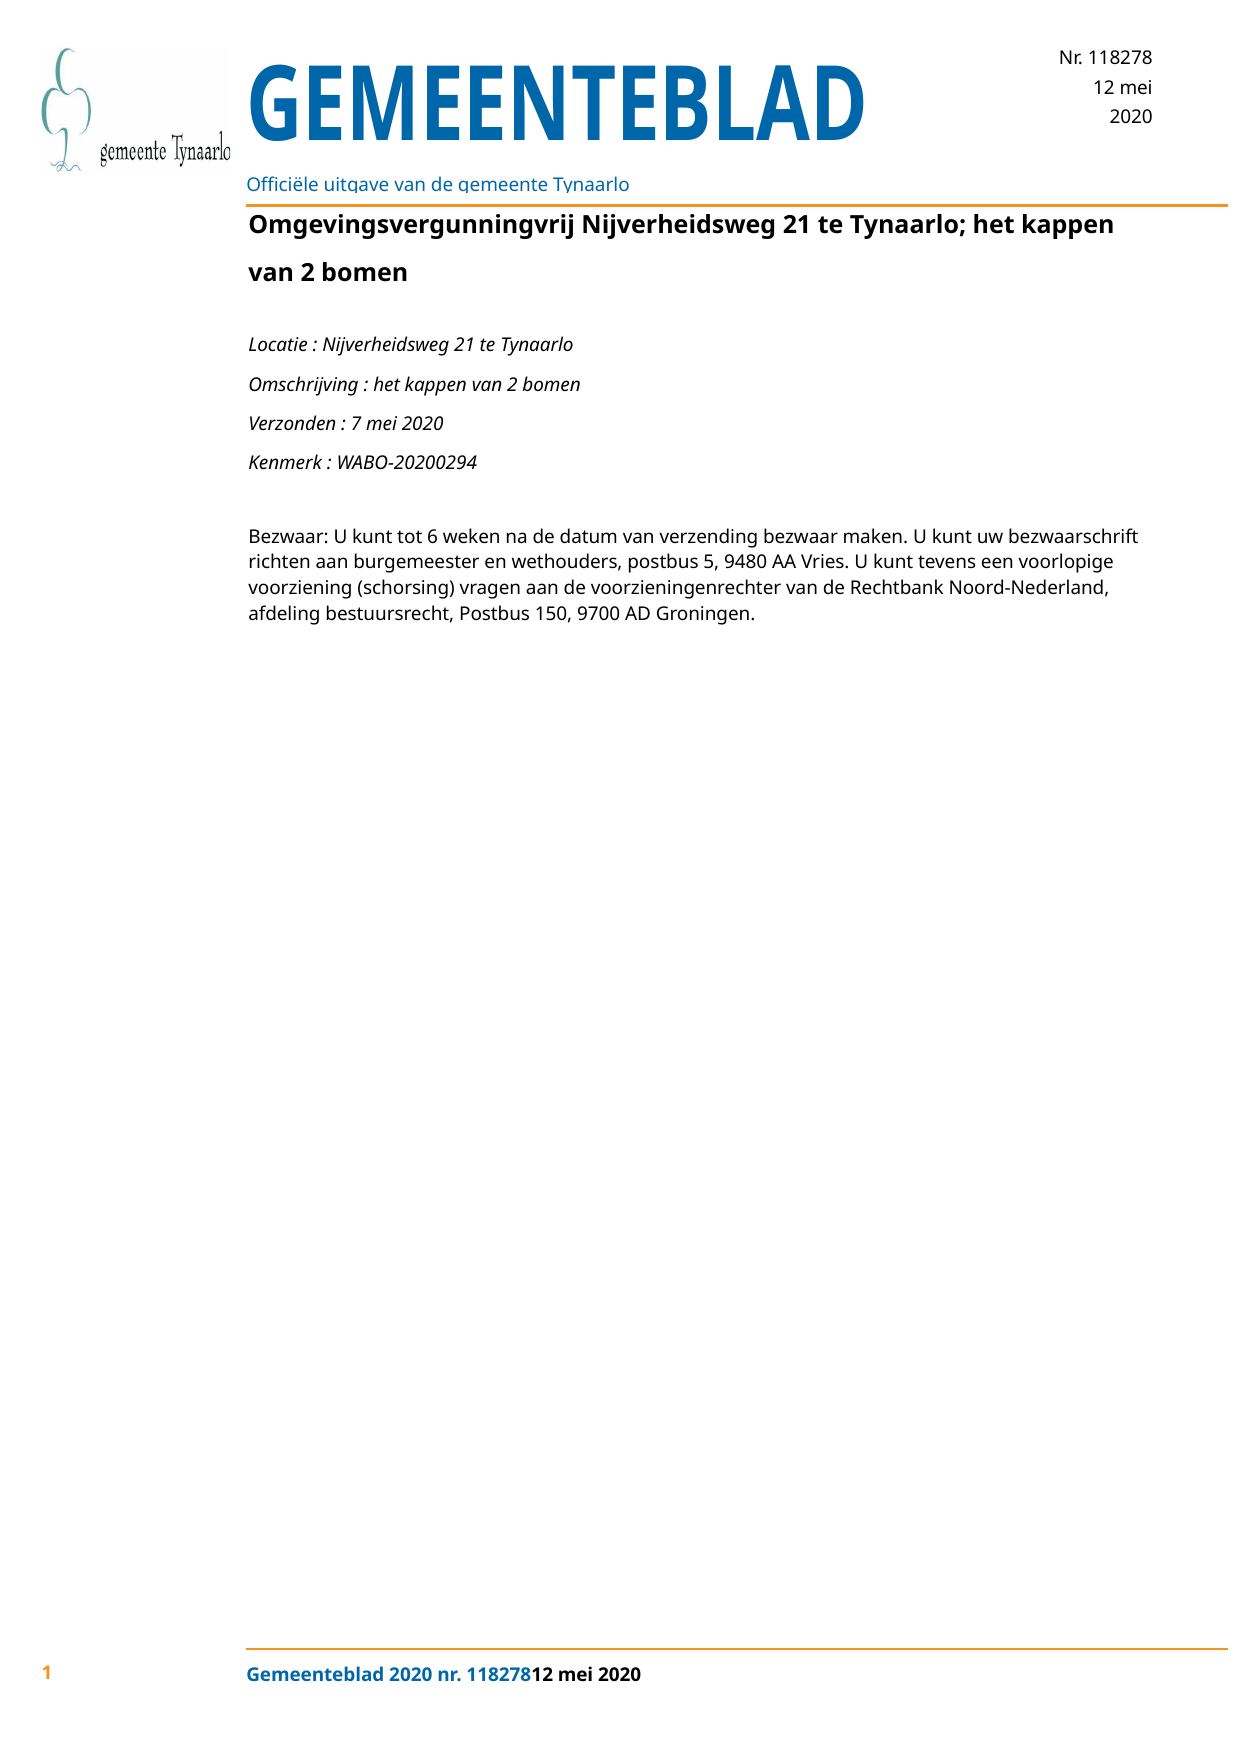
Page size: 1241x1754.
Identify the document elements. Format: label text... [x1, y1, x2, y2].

text Omgevingsvergunningvrij Nijverheidsweg 21 te Tynaarlo; het kappen van 2 bomen [248, 207, 1152, 288]
text Omschrijving : het kappen van 2 bomen [248, 371, 1152, 396]
text Kenmerk : WABO-20200294 [248, 449, 1152, 475]
picture [41, 47, 231, 172]
text Locatie : Nijverheidsweg 21 te Tynaarlo [248, 331, 1152, 357]
text Verzonden : 7 mei 2020 [248, 410, 1152, 436]
text Bezwaar: U kunt tot 6 weken na de datum van verzending bezwaar maken. U kunt uw bezwaarschrift richten aan burgemeester en wethouders, postbus 5, 9480 AA Vries. U kunt tevens een voorlopige voorziening (schorsing) vragen aan de voorzieningenrechter van de Rechtbank Noord-Nederland, afdeling bestuursrecht, Postbus 150, 9700 AD Groningen. [248, 523, 1152, 626]
